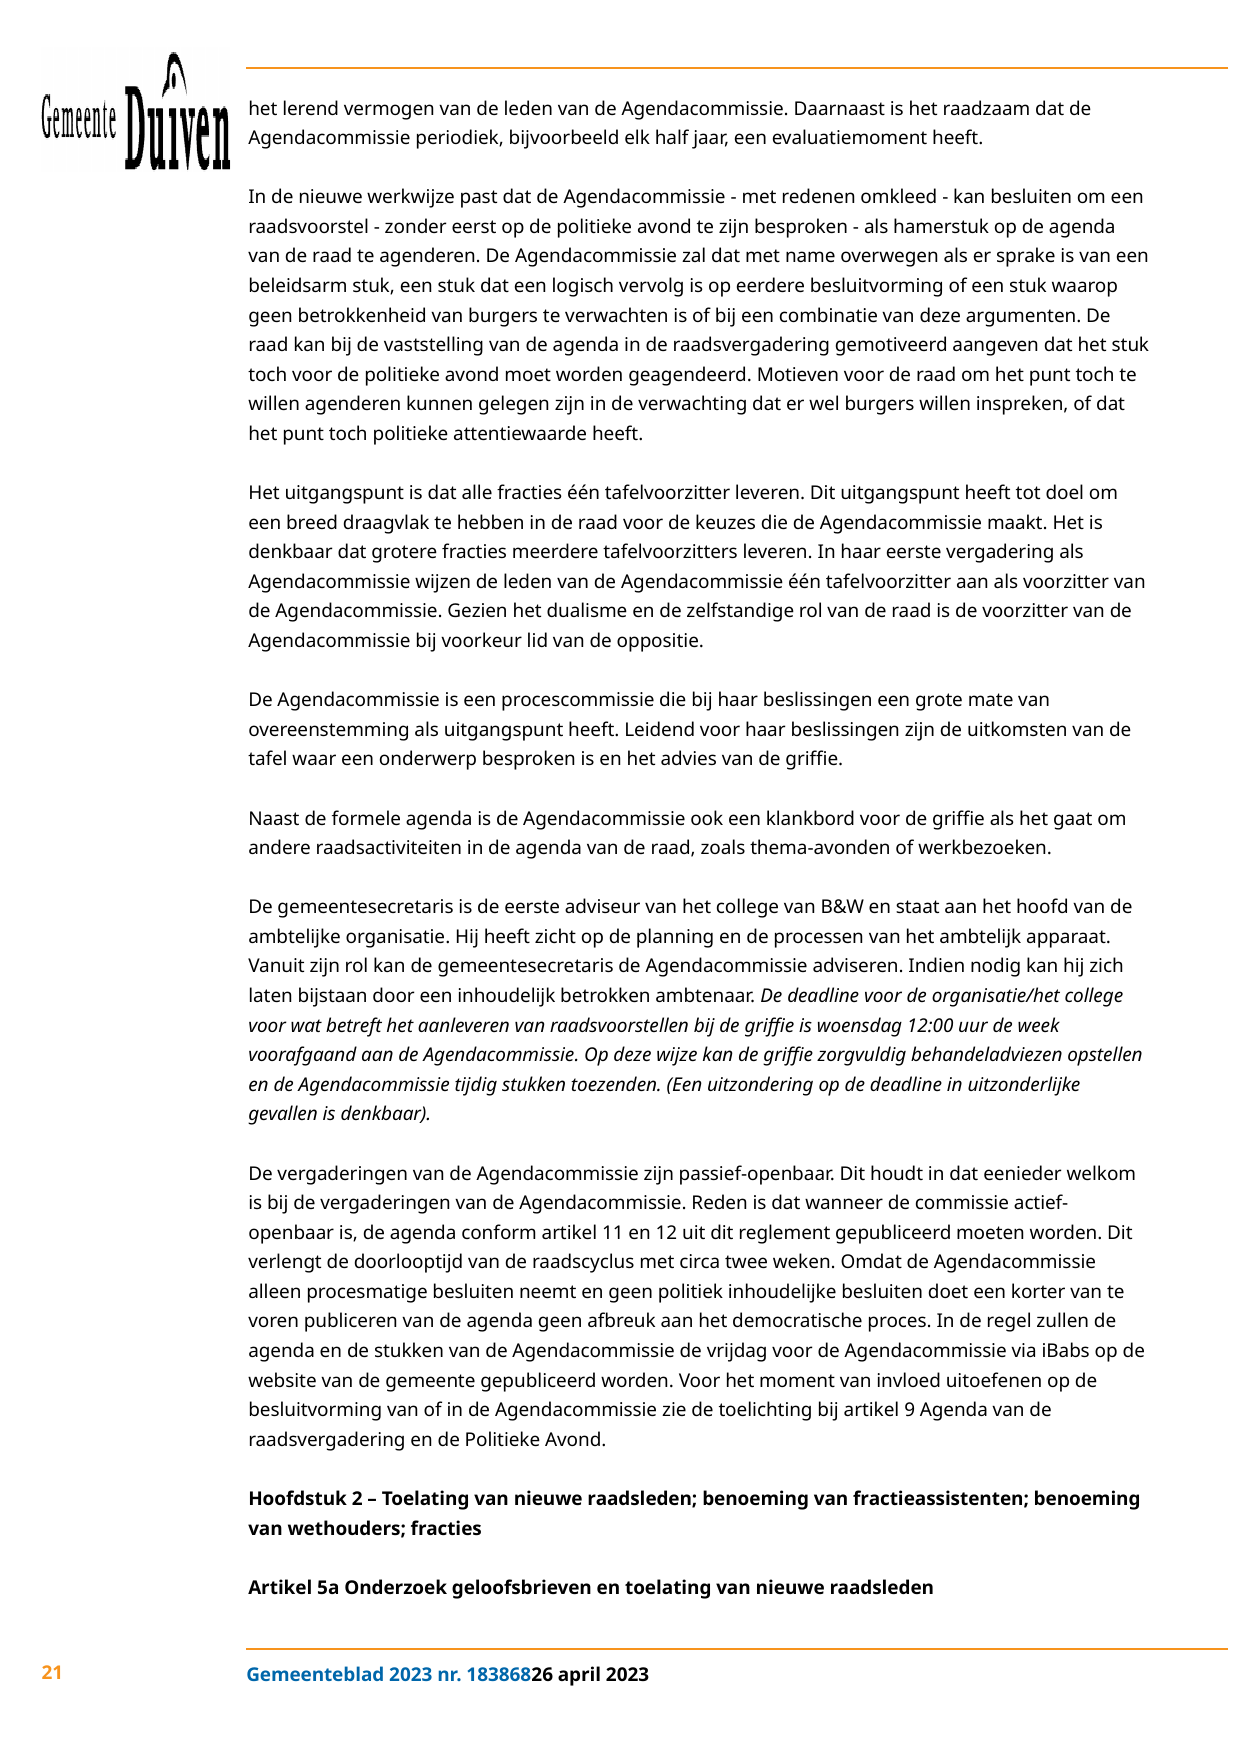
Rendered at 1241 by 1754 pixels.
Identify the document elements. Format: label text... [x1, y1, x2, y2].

text Hoofdstuk 2 – Toelating van nieuwe raadsleden; benoeming van fractieassistenten; benoeming van wethouders; fracties [248, 1485, 1152, 1541]
text Het uitgangspunt is dat alle fracties één tafelvoorzitter leveren. Dit uitgangspunt heeft tot doel om een breed draagvlak te hebben in de raad voor de keuzes die de Agendacommissie maakt. Het is denkbaar dat grotere fracties meerdere tafelvoorzitters leveren. In haar eerste vergadering als Agendacommissie wijzen de leden van de Agendacommissie één tafelvoorzitter aan als voorzitter van de Agendacommissie. Gezien het dualisme en de zelfstandige rol van de raad is de voorzitter van de Agendacommissie bij voorkeur lid van de oppositie. [248, 479, 1152, 653]
text De gemeentesecretaris is de eerste adviseur van het college van B&W en staat aan het hoofd van de ambtelijke organisatie. Hij heeft zicht op de planning en de processen van het ambtelijk apparaat. Vanuit zijn rol kan de gemeentesecretaris de Agendacommissie adviseren. Indien nodig kan hij zich laten bijstaan door een inhoudelijk betrokken ambtenaar. De deadline voor de organisatie/het college voor wat betreft het aanleveren van raadsvoorstellen bij de griffie is woensdag 12:00 uur de week voorafgaand aan de Agendacommissie. Op deze wijze kan de griffie zorgvuldig behandeladviezen opstellen en de Agendacommissie tijdig stukken toezenden. (Een uitzondering op de deadline in uitzonderlijke gevallen is denkbaar). [248, 893, 1152, 1126]
text Artikel 5a Onderzoek geloofsbrieven en toelating van nieuwe raadsleden [248, 1574, 1152, 1600]
text het lerend vermogen van de leden van de Agendacommissie. Daarnaast is het raadzaam dat de Agendacommissie periodiek, bijvoorbeeld elk half jaar, een evaluatiemoment heeft. [248, 95, 1152, 150]
text Naast de formele agenda is de Agendacommissie ook een klankbord voor de griffie als het gaat om andere raadsactiviteiten in de agenda van de raad, zoals thema-avonden of werkbezoeken. [248, 805, 1152, 860]
picture [41, 47, 231, 172]
text De Agendacommissie is een procescommissie die bij haar beslissingen een grote mate van overeenstemming als uitgangspunt heeft. Leidend voor haar beslissingen zijn de uitkomsten van de tafel waar een onderwerp besproken is en het advies van de griffie. [248, 686, 1152, 771]
text De vergaderingen van de Agendacommissie zijn passief-openbaar. Dit houdt in dat eenieder welkom is bij de vergaderingen van de Agendacommissie. Reden is dat wanneer de commissie actief-openbaar is, de agenda conform artikel 11 en 12 uit dit reglement gepubliceerd moeten worden. Dit verlengt de doorlooptijd van de raadscyclus met circa twee weken. Omdat de Agendacommissie alleen procesmatige besluiten neemt en geen politiek inhoudelijke besluiten doet een korter van te voren publiceren van de agenda geen afbreuk aan het democratische proces. In de regel zullen de agenda en de stukken van de Agendacommissie de vrijdag voor de Agendacommissie via iBabs op de website van de gemeente gepubliceerd worden. Voor het moment van invloed uitoefenen op de besluitvorming van of in de Agendacommissie zie de toelichting bij artikel 9 Agenda van de raadsvergadering en de Politieke Avond. [248, 1160, 1152, 1452]
text In de nieuwe werkwijze past dat de Agendacommissie - met redenen omkleed - kan besluiten om een raadsvoorstel - zonder eerst op de politieke avond te zijn besproken - als hamerstuk op de agenda van de raad te agenderen. De Agendacommissie zal dat met name overwegen als er sprake is van een beleidsarm stuk, een stuk dat een logisch vervolg is op eerdere besluitvorming of een stuk waarop geen betrokkenheid van burgers te verwachten is of bij een combinatie van deze argumenten. De raad kan bij de vaststelling van de agenda in de raadsvergadering gemotiveerd aangeven dat het stuk toch voor de politieke avond moet worden geagendeerd. Motieven voor de raad om het punt toch te willen agenderen kunnen gelegen zijn in de verwachting dat er wel burgers willen inspreken, of dat het punt toch politieke attentiewaarde heeft. [248, 183, 1152, 446]
